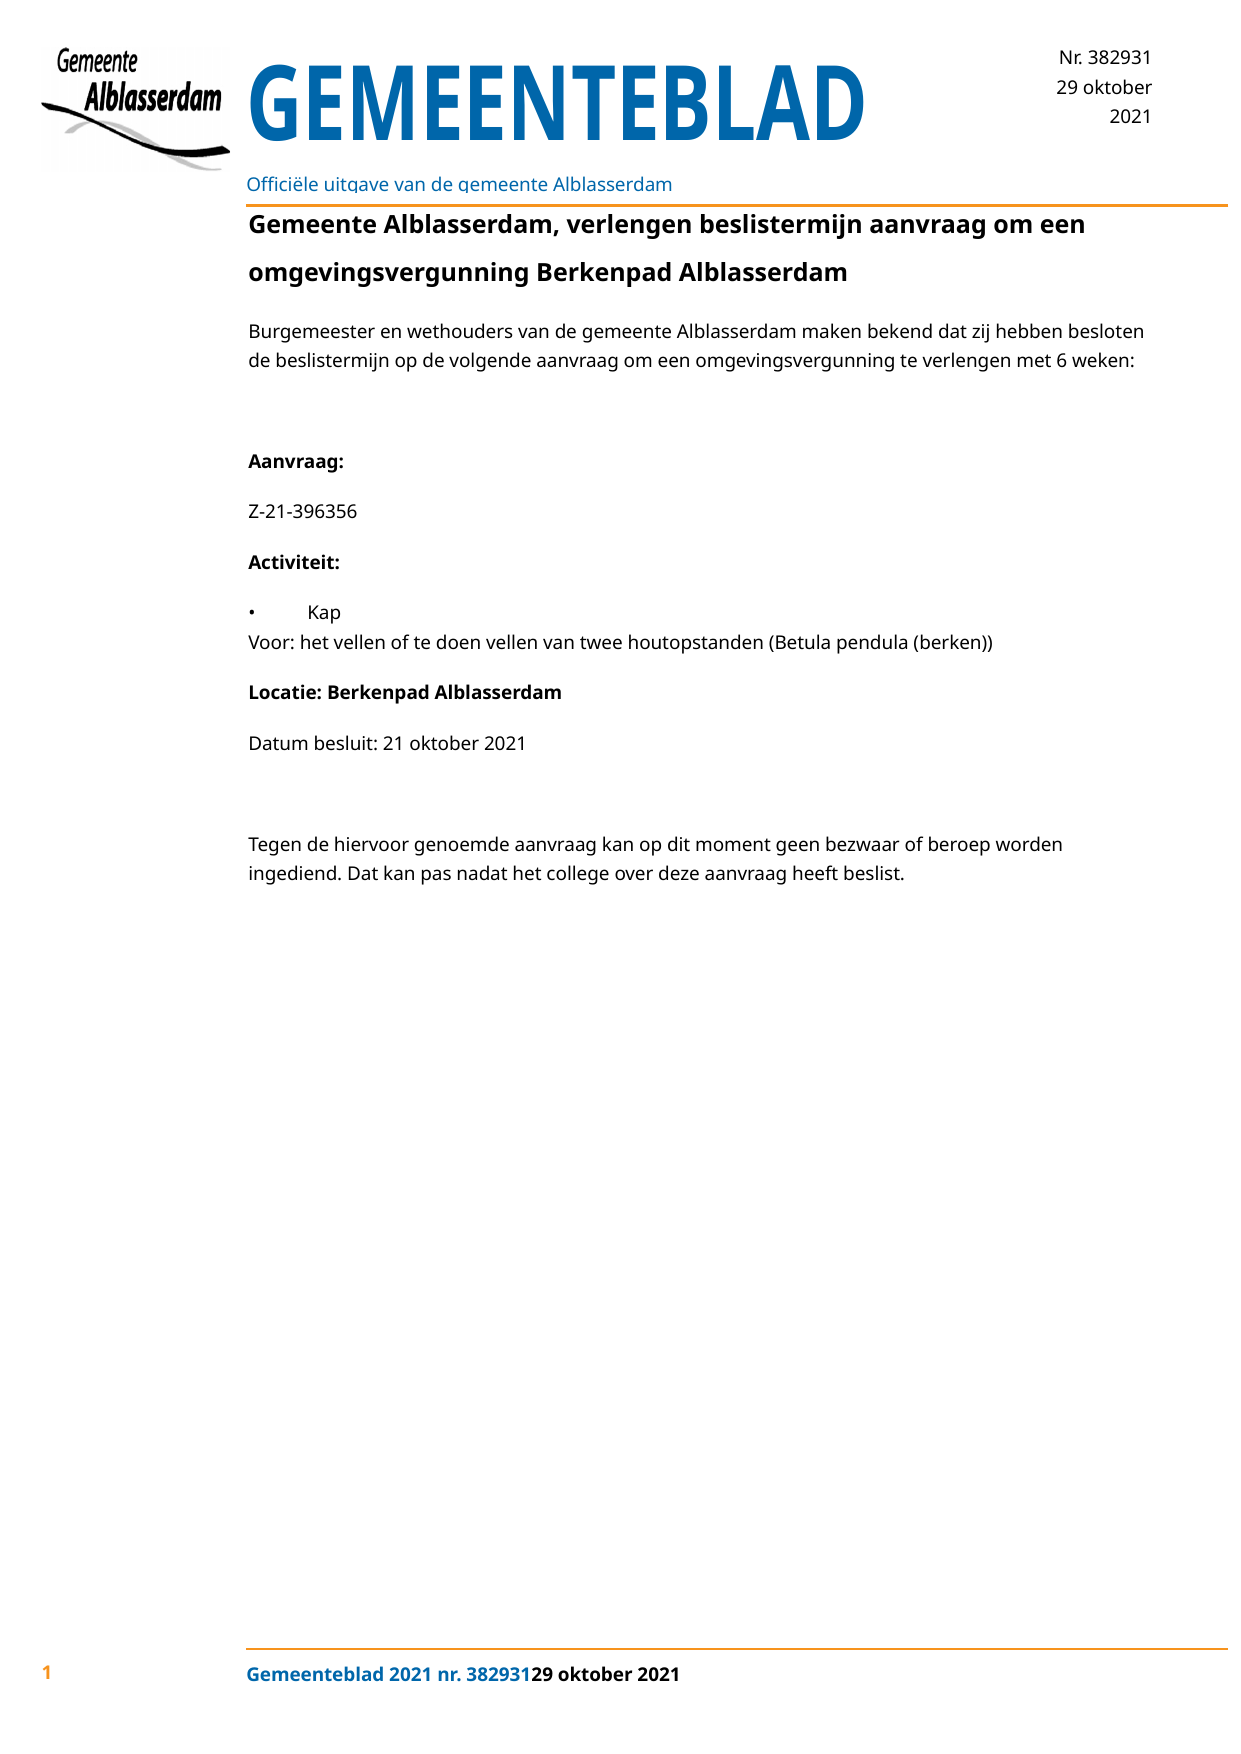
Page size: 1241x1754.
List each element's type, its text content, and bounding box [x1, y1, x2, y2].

text Z-21-396356 [248, 499, 1152, 524]
text Tegen de hiervoor genoemde aanvraag kan op dit moment geen bezwaar of beroep worden ingediend. Dat kan pas nadat het college over deze aanvraag heeft beslist. [248, 831, 1152, 886]
text Aanvraag: [248, 448, 1152, 474]
text Gemeente Alblasserdam, verlengen beslistermijn aanvraag om een omgevingsvergunning Berkenpad Alblasserdam [248, 207, 1152, 288]
picture [41, 47, 231, 172]
text Datum besluit: 21 oktober 2021 [248, 730, 1152, 756]
text Burgemeester en wethouders van de gemeente Alblasserdam maken bekend dat zij hebben besloten de beslistermijn op de volgende aanvraag om een omgevingsvergunning te verlengen met 6 weken: [248, 318, 1152, 373]
text Locatie: Berkenpad Alblasserdam [248, 679, 1152, 705]
text Voor: het vellen of te doen vellen van twee houtopstanden (Betula pendula (berken)) [248, 629, 1152, 655]
text Activiteit: [248, 549, 1152, 575]
list Kap [248, 599, 1152, 625]
